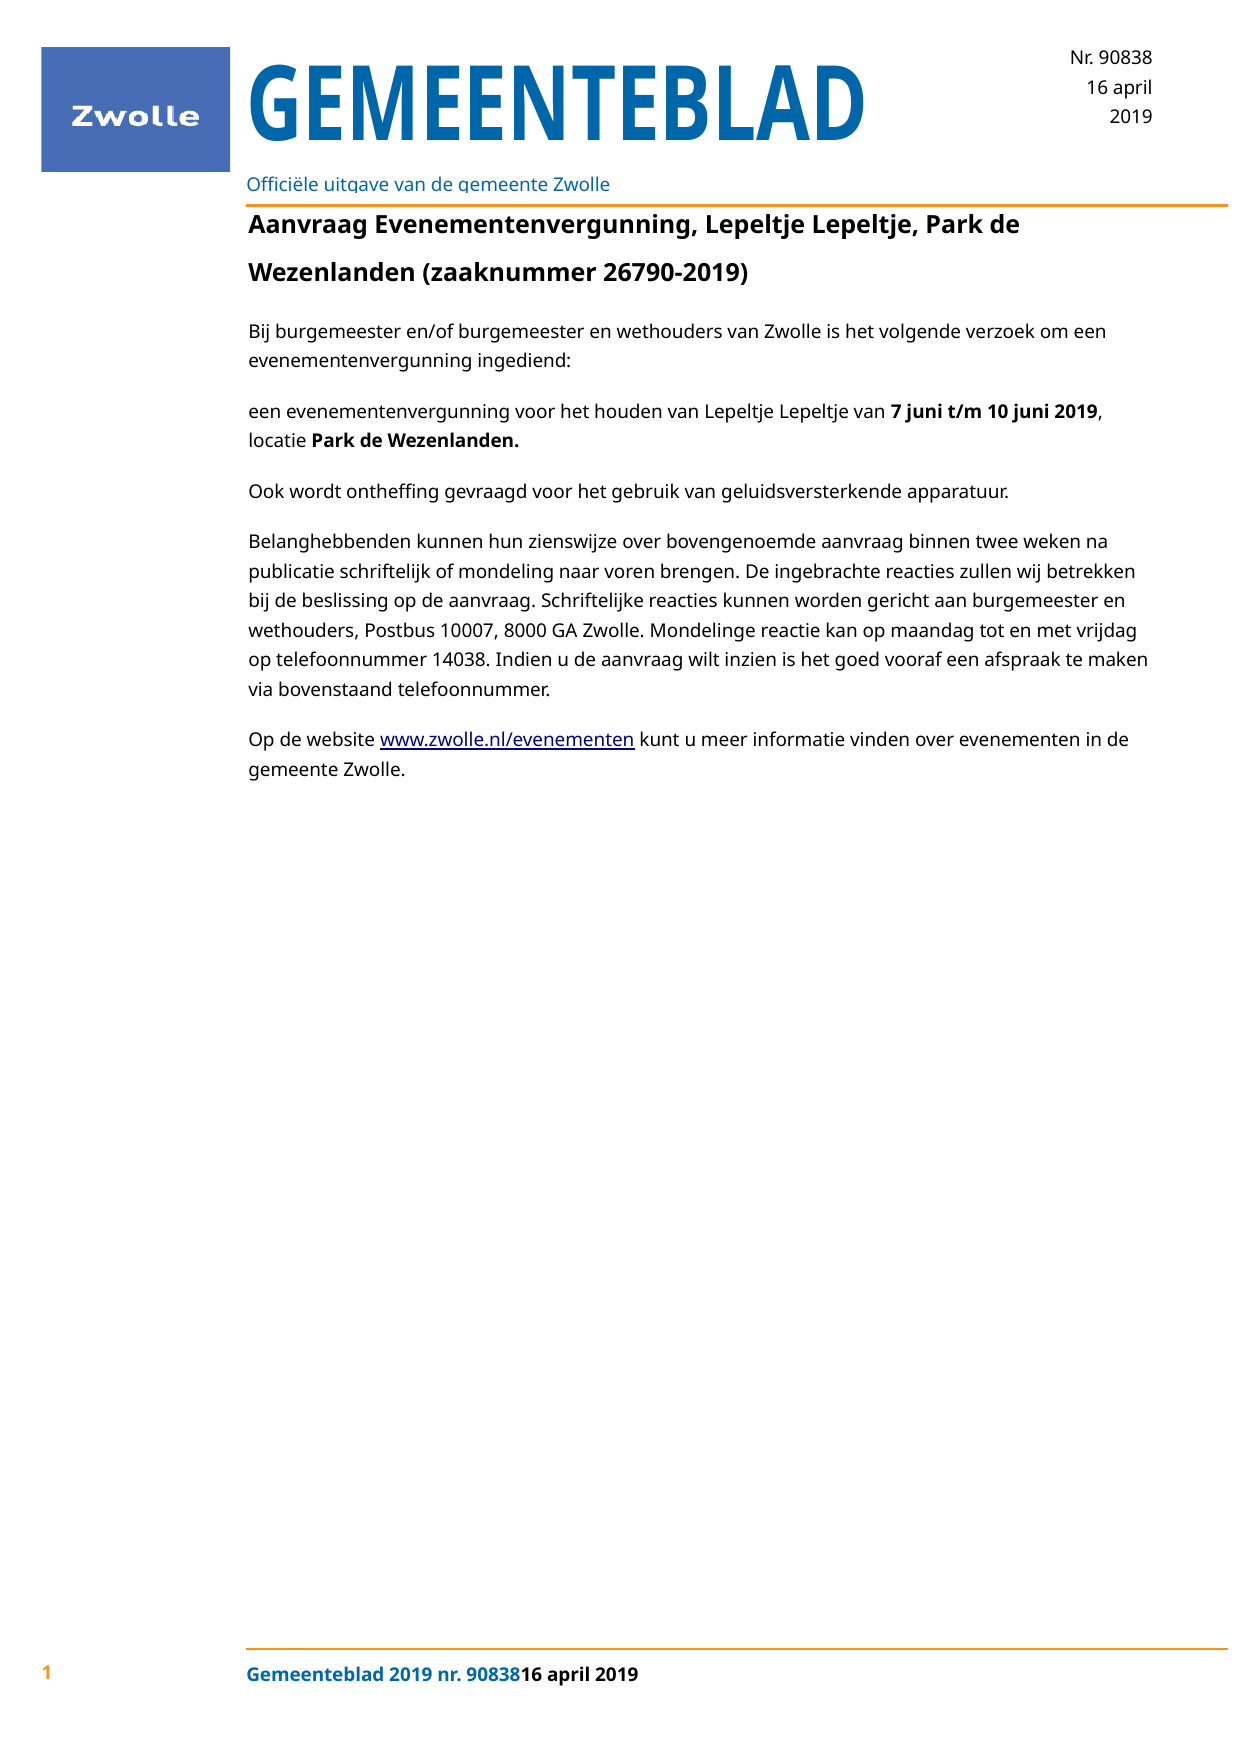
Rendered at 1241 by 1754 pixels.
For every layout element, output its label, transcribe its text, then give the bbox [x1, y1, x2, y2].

text een evenementenvergunning voor het houden van Lepeltje Lepeltje van 7 juni t/m 10 juni 2019, locatie Park de Wezenlanden. [248, 398, 1152, 453]
text Ook wordt ontheffing gevraagd voor het gebruik van geluidsversterkende apparatuur. [248, 478, 1152, 504]
text Aanvraag Evenementenvergunning, Lepeltje Lepeltje, Park de Wezenlanden (zaaknummer 26790-2019) [248, 207, 1152, 288]
text Op de website www.zwolle.nl/evenementen kunt u meer informatie vinden over evenementen in de gemeente Zwolle. [248, 727, 1152, 782]
text Bij burgemeester en/of burgemeester en wethouders van Zwolle is het volgende verzoek om een evenementenvergunning ingediend: [248, 318, 1152, 373]
picture [41, 47, 231, 172]
text Belanghebbenden kunnen hun zienswijze over bovengenoemde aanvraag binnen twee weken na publicatie schriftelijk of mondeling naar voren brengen. De ingebrachte reacties zullen wij betrekken bij de beslissing op de aanvraag. Schriftelijke reacties kunnen worden gericht aan burgemeester en wethouders, Postbus 10007, 8000 GA Zwolle. Mondelinge reactie kan op maandag tot en met vrijdag op telefoonnummer 14038. Indien u de aanvraag wilt inzien is het goed vooraf een afspraak te maken via bovenstaand telefoonnummer. [248, 528, 1152, 702]
